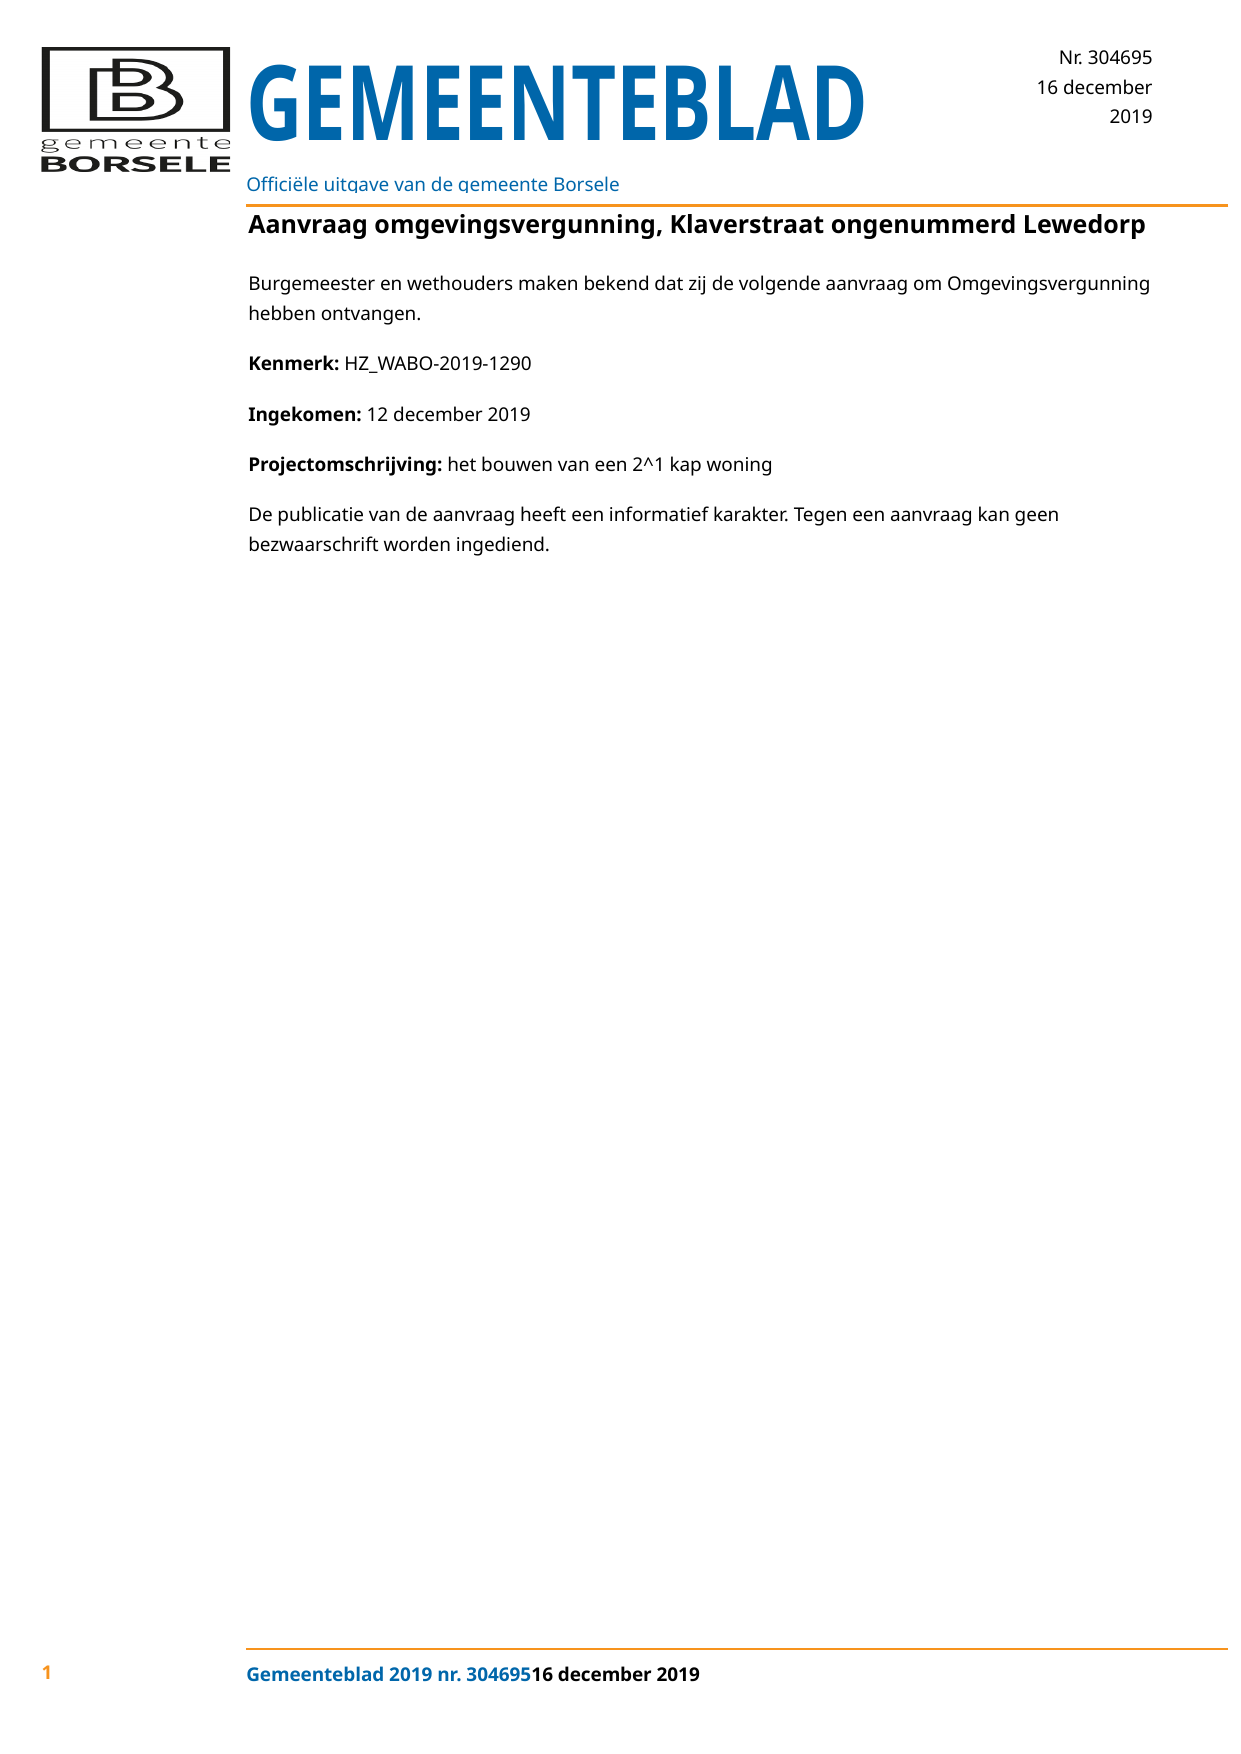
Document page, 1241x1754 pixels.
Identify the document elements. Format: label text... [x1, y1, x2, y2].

text De publicatie van de aanvraag heeft een informatief karakter. Tegen een aanvraag kan geen bezwaarschrift worden ingediend. [248, 502, 1152, 557]
picture [41, 47, 231, 172]
text Ingekomen: 12 december 2019 [248, 401, 1152, 426]
text Projectomschrijving: het bouwen van een 2^1 kap woning [248, 451, 1152, 477]
text Aanvraag omgevingsvergunning, Klaverstraat ongenummerd Lewedorp [248, 207, 1152, 241]
text Kenmerk: HZ_WABO-2019-1290 [248, 350, 1152, 376]
text Burgemeester en wethouders maken bekend dat zij de volgende aanvraag om Omgevingsvergunning hebben ontvangen. [248, 270, 1152, 326]
